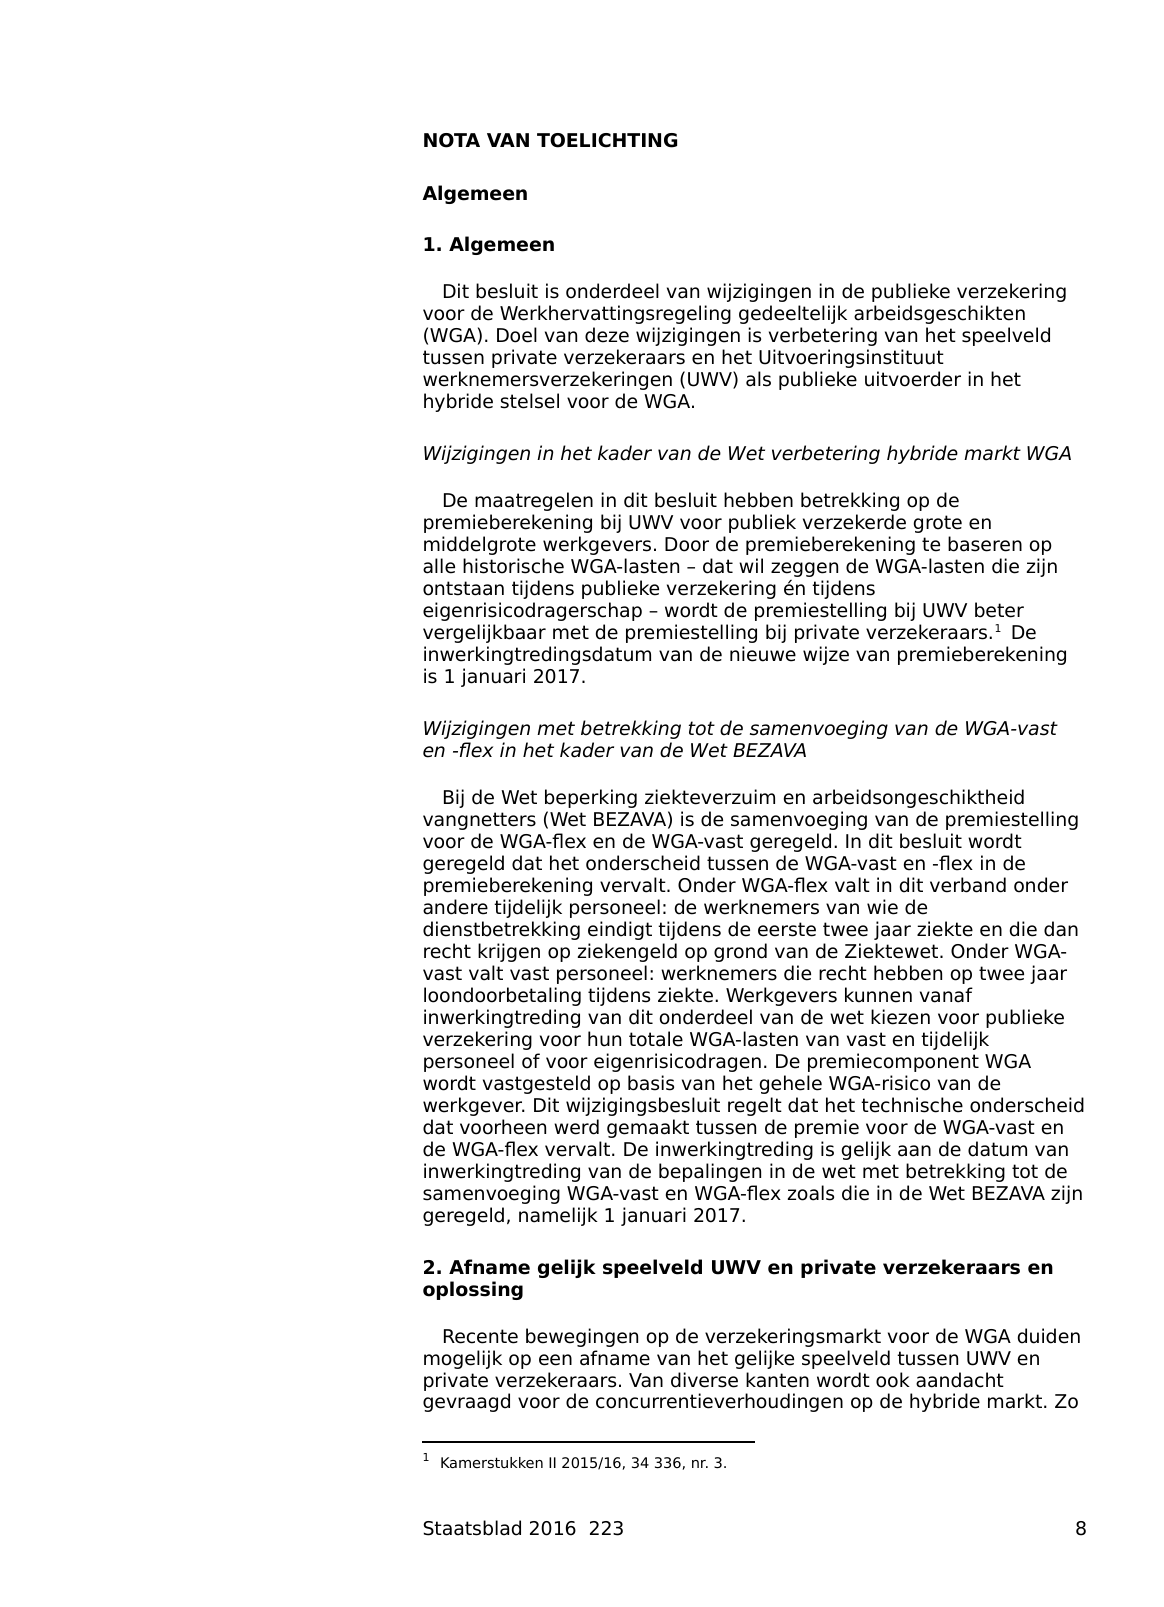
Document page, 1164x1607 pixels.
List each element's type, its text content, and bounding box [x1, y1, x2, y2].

subtitle 1. Algemeen [422, 234, 1087, 256]
text Recente bewegingen op de verzekeringsmarkt voor de WGA duiden mogelijk op een afname van het gelijke speelveld tussen UWV en private verzekeraars. Van diverse kanten wordt ook aandacht gevraagd voor de concurrentieverhoudingen op de hybride markt. Zo [422, 1326, 1087, 1413]
subtitle NOTA VAN TOELICHTING [422, 130, 1087, 152]
text Kamerstukken II 2015/16, 34 336, nr. 3. [422, 1451, 1087, 1473]
text Bij de Wet beperking ziekteverzuim en arbeidsongeschiktheid vangnetters (Wet BEZAVA) is de samenvoeging van de premiestelling voor de WGA-flex en de WGA-vast geregeld. In dit besluit wordt geregeld dat het onderscheid tussen de WGA-vast en -flex in de premieberekening vervalt. Onder WGA-flex valt in dit verband onder andere tijdelijk personeel: de werknemers van wie de dienstbetrekking eindigt tijdens de eerste twee jaar ziekte en die dan recht krijgen op ziekengeld op grond van de Ziektewet. Onder WGA-vast valt vast personeel: werknemers die recht hebben op twee jaar loondoorbetaling tijdens ziekte. Werkgevers kunnen vanaf inwerkingtreding van dit onderdeel van de wet kiezen voor publieke verzekering voor hun totale WGA-lasten van vast en tijdelijk personeel of voor eigenrisicodragen. De premiecomponent WGA wordt vastgesteld op basis van het gehele WGA-risico van de werkgever. Dit wijzigingsbesluit regelt dat het technische onderscheid dat voorheen werd gemaakt tussen de premie voor de WGA-vast en de WGA-flex vervalt. De inwerkingtreding is gelijk aan de datum van inwerkingtreding van de bepalingen in de wet met betrekking tot de samenvoeging WGA-vast en WGA-flex zoals die in de Wet BEZAVA zijn geregeld, namelijk 1 januari 2017. [422, 787, 1087, 1227]
subtitle Wijzigingen in het kader van de Wet verbetering hybride markt WGA [422, 443, 1087, 465]
text Dit besluit is onderdeel van wijzigingen in de publieke verzekering voor de Werkhervattingsregeling gedeeltelijk arbeidsgeschikten (WGA). Doel van deze wijzigingen is verbetering van het speelveld tussen private verzekeraars en het Uitvoeringsinstituut werknemersverzekeringen (UWV) als publieke uitvoerder in het hybride stelsel voor de WGA. [422, 281, 1087, 413]
subtitle 2. Afname gelijk speelveld UWV en private verzekeraars en oplossing [422, 1257, 1087, 1301]
text De maatregelen in dit besluit hebben betrekking op de premieberekening bij UWV voor publiek verzekerde grote en middelgrote werkgevers. Door de premieberekening te baseren op alle historische WGA-lasten – dat wil zeggen de WGA-lasten die zijn ontstaan tijdens publieke verzekering én tijdens eigenrisicodragerschap – wordt de premiestelling bij UWV beter vergelijkbaar met de premiestelling bij private verzekeraars. De inwerkingtredingsdatum van de nieuwe wijze van premieberekening is 1 januari 2017. [422, 490, 1087, 688]
subtitle Algemeen [422, 182, 1087, 204]
subtitle Wijzigingen met betrekking tot de samenvoeging van de WGA-vast en -flex in het kader van de Wet BEZAVA [422, 718, 1087, 762]
